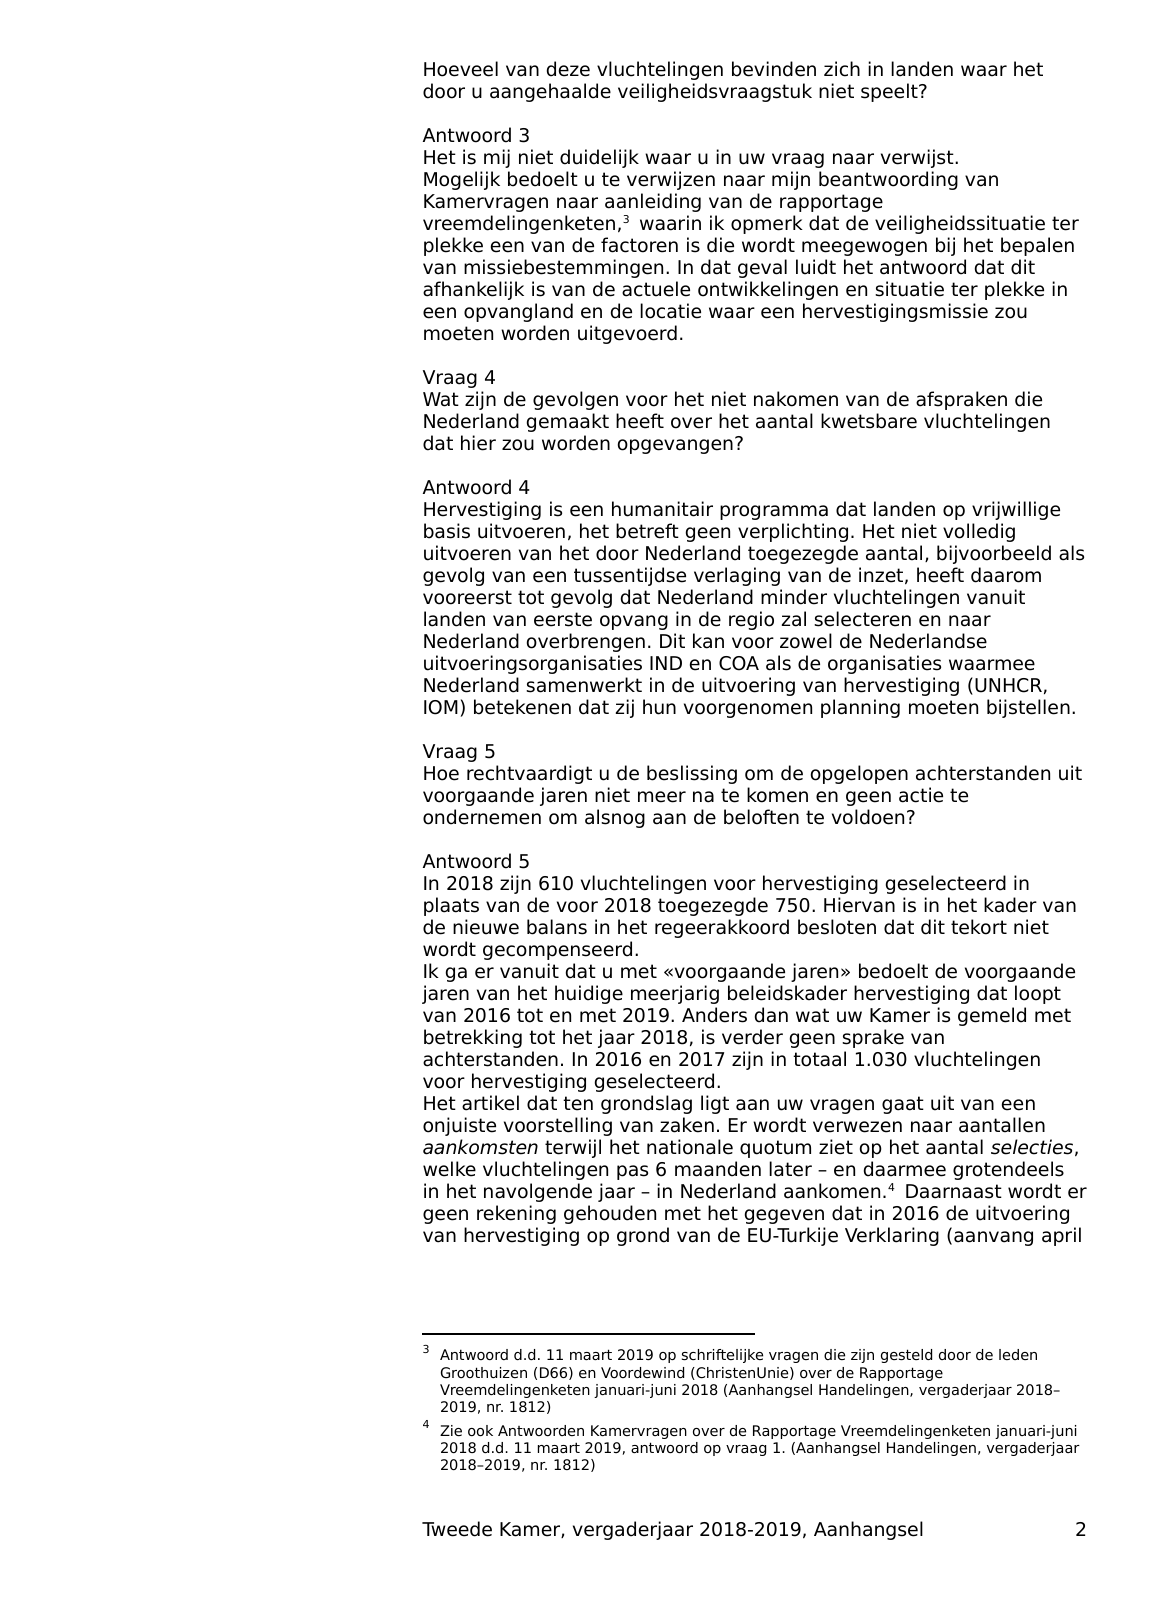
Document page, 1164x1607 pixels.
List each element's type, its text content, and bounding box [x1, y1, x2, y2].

text Hoe rechtvaardigt u de beslissing om de opgelopen achterstanden uit voorgaande jaren niet meer na te komen en geen actie te ondernemen om alsnog aan de beloften te voldoen? [422, 763, 1087, 829]
text Antwoord d.d. 11 maart 2019 op schriftelijke vragen die zijn gesteld door de leden Groothuizen (D66) en Voordewind (ChristenUnie) over de Rapportage Vreemdelingenketen januari-juni 2018 (Aanhangsel Handelingen, vergaderjaar 2018–2019, nr. 1812) [422, 1343, 1087, 1416]
text Antwoord 3 [422, 125, 1087, 147]
text Vraag 4 [422, 367, 1087, 389]
text Hoeveel van deze vluchtelingen bevinden zich in landen waar het door u aangehaalde veiligheidsvraagstuk niet speelt? [422, 59, 1087, 103]
text Het artikel dat ten grondslag ligt aan uw vragen gaat uit van een onjuiste voorstelling van zaken. Er wordt verwezen naar aantallen aankomsten terwijl het nationale quotum ziet op het aantal selecties, welke vluchtelingen pas 6 maanden later – en daarmee grotendeels in het navolgende jaar – in Nederland aankomen. Daarnaast wordt er geen rekening gehouden met het gegeven dat in 2016 de uitvoering van hervestiging op grond van de EU-Turkije Verklaring (aanvang april [422, 1093, 1087, 1247]
text Het is mij niet duidelijk waar u in uw vraag naar verwijst. [422, 147, 1087, 169]
text Zie ook Antwoorden Kamervragen over de Rapportage Vreemdelingenketen januari-juni 2018 d.d. 11 maart 2019, antwoord op vraag 1. (Aanhangsel Handelingen, vergaderjaar 2018–2019, nr. 1812) [422, 1418, 1087, 1474]
text Antwoord 5 [422, 851, 1087, 873]
text Wat zijn de gevolgen voor het niet nakomen van de afspraken die Nederland gemaakt heeft over het aantal kwetsbare vluchtelingen dat hier zou worden opgevangen? [422, 389, 1087, 455]
text Antwoord 4 [422, 477, 1087, 499]
text In 2018 zijn 610 vluchtelingen voor hervestiging geselecteerd in plaats van de voor 2018 toegezegde 750. Hiervan is in het kader van de nieuwe balans in het regeerakkoord besloten dat dit tekort niet wordt gecompenseerd. [422, 873, 1087, 961]
text Vraag 5 [422, 741, 1087, 763]
text Hervestiging is een humanitair programma dat landen op vrijwillige basis uitvoeren, het betreft geen verplichting. Het niet volledig uitvoeren van het door Nederland toegezegde aantal, bijvoorbeeld als gevolg van een tussentijdse verlaging van de inzet, heeft daarom vooreerst tot gevolg dat Nederland minder vluchtelingen vanuit landen van eerste opvang in de regio zal selecteren en naar Nederland overbrengen. Dit kan voor zowel de Nederlandse uitvoeringsorganisaties IND en COA als de organisaties waarmee Nederland samenwerkt in de uitvoering van hervestiging (UNHCR, IOM) betekenen dat zij hun voorgenomen planning moeten bijstellen. [422, 499, 1087, 719]
text Mogelijk bedoelt u te verwijzen naar mijn beantwoording van Kamervragen naar aanleiding van de rapportage vreemdelingenketen, waarin ik opmerk dat de veiligheidssituatie ter plekke een van de factoren is die wordt meegewogen bij het bepalen van missiebestemmingen. In dat geval luidt het antwoord dat dit afhankelijk is van de actuele ontwikkelingen en situatie ter plekke in een opvangland en de locatie waar een hervestigingsmissie zou moeten worden uitgevoerd. [422, 169, 1087, 345]
text Ik ga er vanuit dat u met «voorgaande jaren» bedoelt de voorgaande jaren van het huidige meerjarig beleidskader hervestiging dat loopt van 2016 tot en met 2019. Anders dan wat uw Kamer is gemeld met betrekking tot het jaar 2018, is verder geen sprake van achterstanden. In 2016 en 2017 zijn in totaal 1.030 vluchtelingen voor hervestiging geselecteerd. [422, 961, 1087, 1093]
